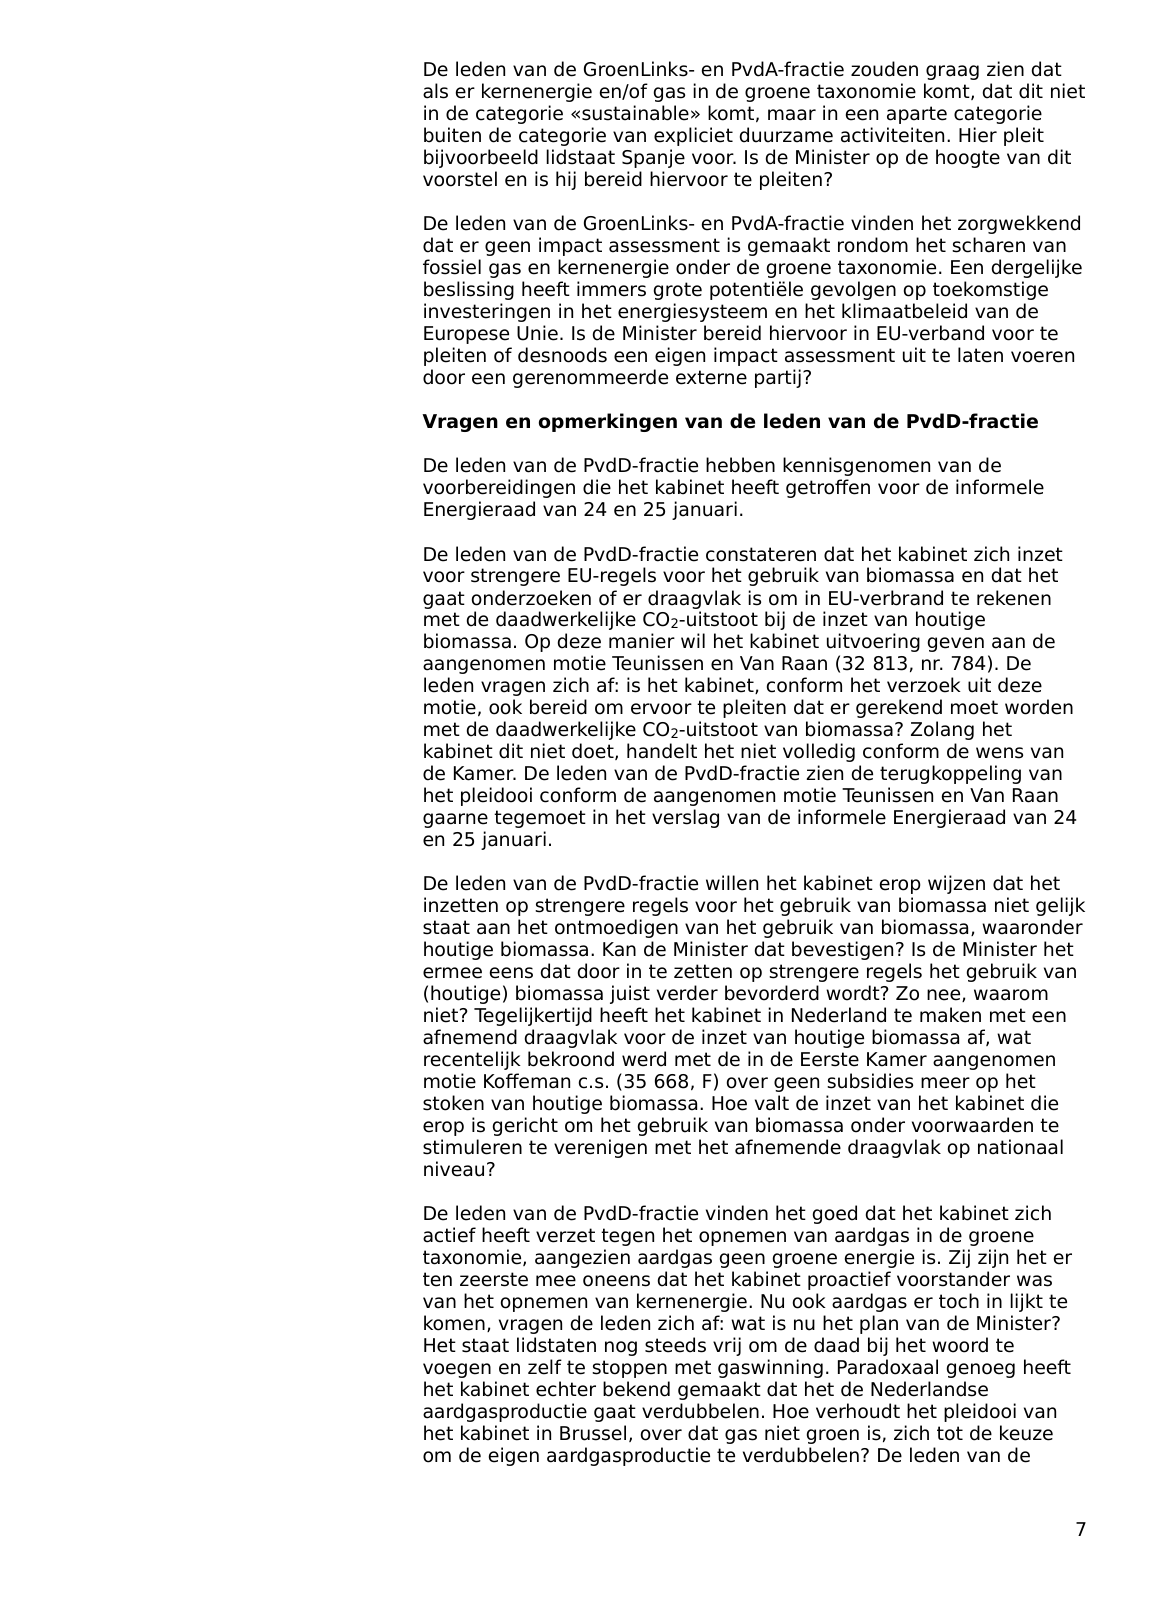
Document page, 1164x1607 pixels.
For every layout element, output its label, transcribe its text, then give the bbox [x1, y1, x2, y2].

text De leden van de PvdD-fractie hebben kennisgenomen van de voorbereidingen die het kabinet heeft getroffen voor de informele Energieraad van 24 en 25 januari. [422, 455, 1087, 521]
text De leden van de PvdD-fractie constateren dat het kabinet zich inzet voor strengere EU-regels voor het gebruik van biomassa en dat het gaat onderzoeken of er draagvlak is om in EU-verbrand te rekenen met de daadwerkelijke CO2-uitstoot bij de inzet van houtige biomassa. Op deze manier wil het kabinet uitvoering geven aan de aangenomen motie Teunissen en Van Raan (32 813, nr. 784). De leden vragen zich af: is het kabinet, conform het verzoek uit deze motie, ook bereid om ervoor te pleiten dat er gerekend moet worden met de daadwerkelijke CO2-uitstoot van biomassa? Zolang het kabinet dit niet doet, handelt het niet volledig conform de wens van de Kamer. De leden van de PvdD-fractie zien de terugkoppeling van het pleidooi conform de aangenomen motie Teunissen en Van Raan gaarne tegemoet in het verslag van de informele Energieraad van 24 en 25 januari. [422, 543, 1087, 851]
text De leden van de GroenLinks- en PvdA-fractie zouden graag zien dat als er kernenergie en/of gas in de groene taxonomie komt, dat dit niet in de categorie «sustainable» komt, maar in een aparte categorie buiten de categorie van expliciet duurzame activiteiten. Hier pleit bijvoorbeeld lidstaat Spanje voor. Is de Minister op de hoogte van dit voorstel en is hij bereid hiervoor te pleiten? [422, 59, 1087, 191]
text De leden van de GroenLinks- en PvdA-fractie vinden het zorgwekkend dat er geen impact assessment is gemaakt rondom het scharen van fossiel gas en kernenergie onder de groene taxonomie. Een dergelijke beslissing heeft immers grote potentiële gevolgen op toekomstige investeringen in het energiesysteem en het klimaatbeleid van de Europese Unie. Is de Minister bereid hiervoor in EU-verband voor te pleiten of desnoods een eigen impact assessment uit te laten voeren door een gerenommeerde externe partij? [422, 213, 1087, 389]
subtitle Vragen en opmerkingen van de leden van de PvdD-fractie [422, 411, 1087, 433]
text De leden van de PvdD-fractie vinden het goed dat het kabinet zich actief heeft verzet tegen het opnemen van aardgas in de groene taxonomie, aangezien aardgas geen groene energie is. Zij zijn het er ten zeerste mee oneens dat het kabinet proactief voorstander was van het opnemen van kernenergie. Nu ook aardgas er toch in lijkt te komen, vragen de leden zich af: wat is nu het plan van de Minister? Het staat lidstaten nog steeds vrij om de daad bij het woord te voegen en zelf te stoppen met gaswinning. Paradoxaal genoeg heeft het kabinet echter bekend gemaakt dat het de Nederlandse aardgasproductie gaat verdubbelen. Hoe verhoudt het pleidooi van het kabinet in Brussel, over dat gas niet groen is, zich tot de keuze om de eigen aardgasproductie te verdubbelen? De leden van de [422, 1203, 1087, 1467]
text De leden van de PvdD-fractie willen het kabinet erop wijzen dat het inzetten op strengere regels voor het gebruik van biomassa niet gelijk staat aan het ontmoedigen van het gebruik van biomassa, waaronder houtige biomassa. Kan de Minister dat bevestigen? Is de Minister het ermee eens dat door in te zetten op strengere regels het gebruik van (houtige) biomassa juist verder bevorderd wordt? Zo nee, waarom niet? Tegelijkertijd heeft het kabinet in Nederland te maken met een afnemend draagvlak voor de inzet van houtige biomassa af, wat recentelijk bekroond werd met de in de Eerste Kamer aangenomen motie Koffeman c.s. (35 668, F) over geen subsidies meer op het stoken van houtige biomassa. Hoe valt de inzet van het kabinet die erop is gericht om het gebruik van biomassa onder voorwaarden te stimuleren te verenigen met het afnemende draagvlak op nationaal niveau? [422, 873, 1087, 1181]
